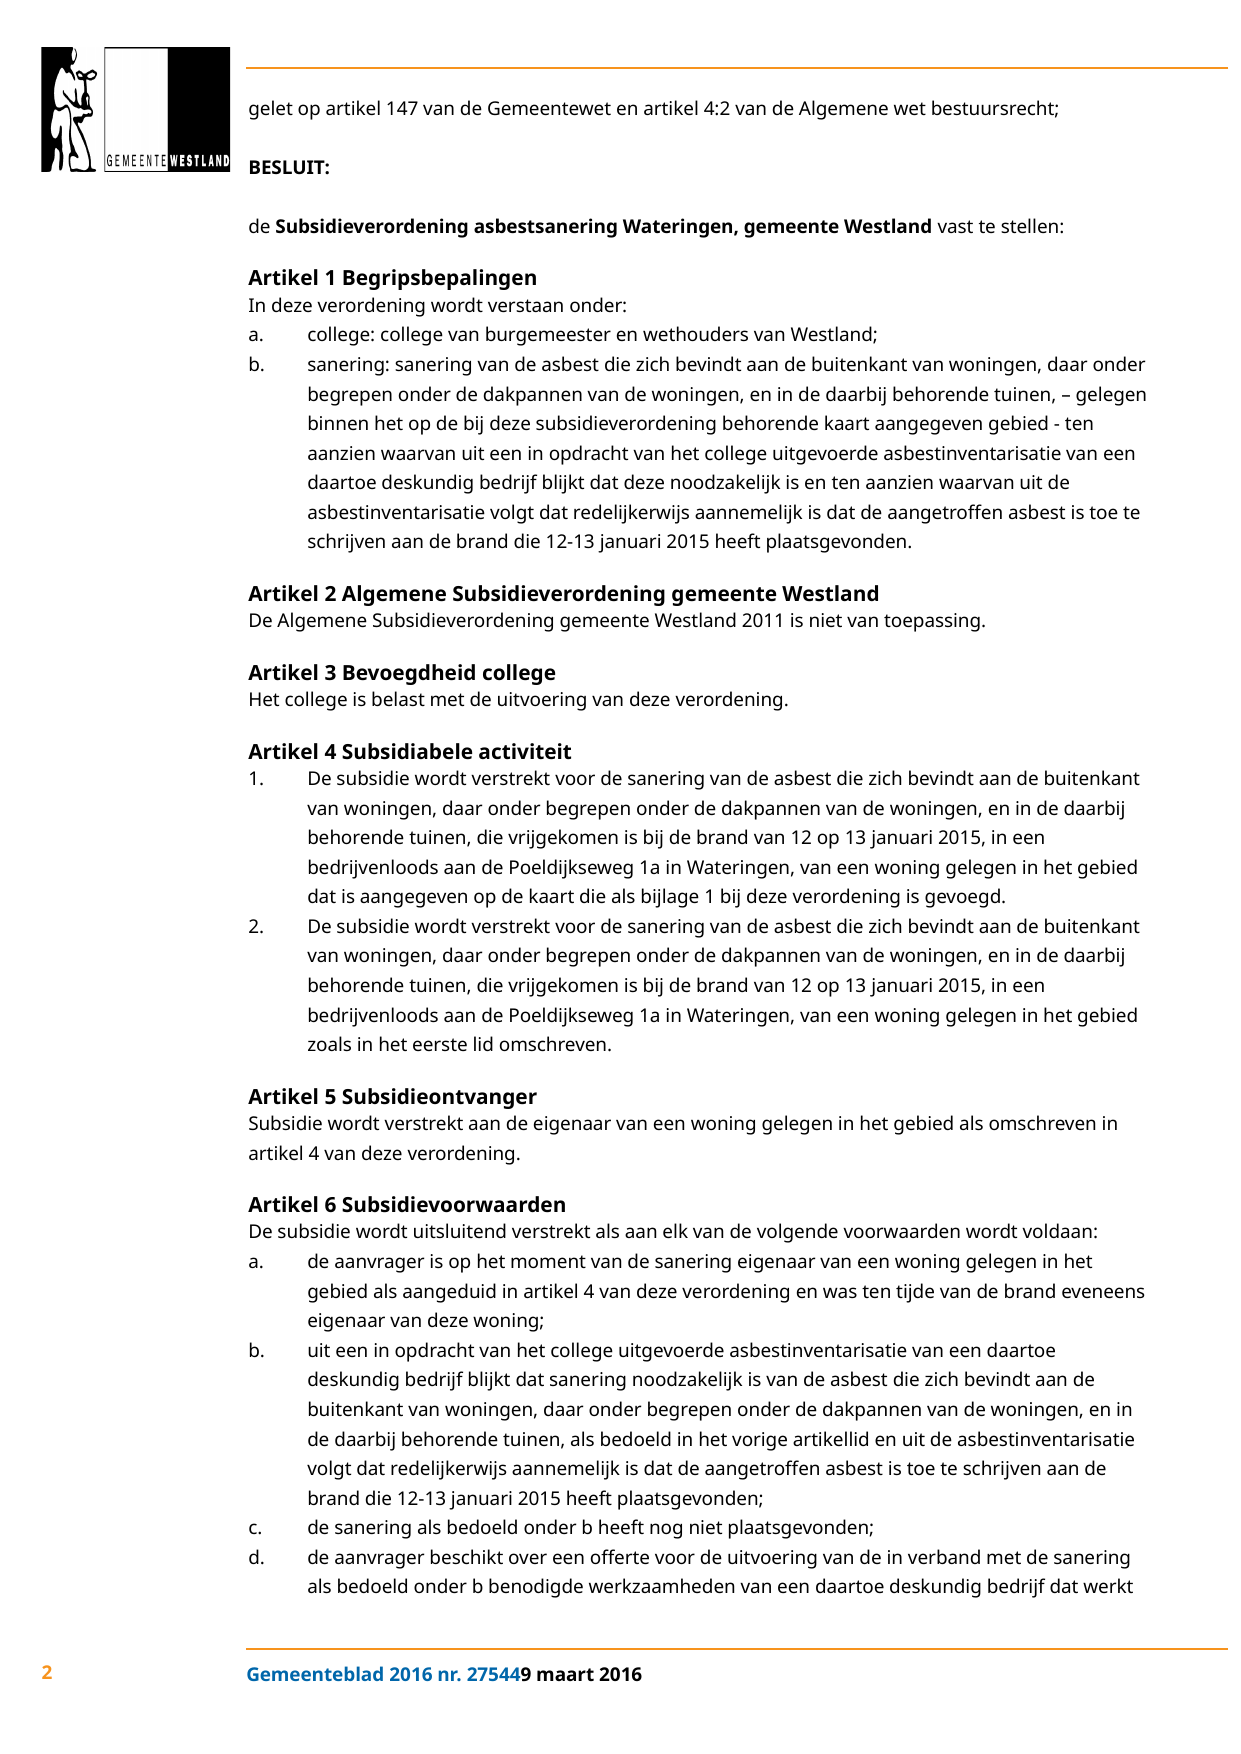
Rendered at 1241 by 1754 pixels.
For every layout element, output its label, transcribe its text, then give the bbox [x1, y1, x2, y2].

text Artikel 6 Subsidievoorwaarden [248, 1190, 1152, 1219]
text De subsidie wordt uitsluitend verstrekt als aan elk van de volgende voorwaarden wordt voldaan: [248, 1219, 1152, 1244]
text Het college is belast met de uitvoering van deze verordening. [248, 686, 1152, 712]
text Subsidie wordt verstrekt aan de eigenaar van een woning gelegen in het gebied als omschreven in artikel 4 van deze verordening. [248, 1110, 1152, 1166]
text Artikel 1 Begripsbepalingen [248, 263, 1152, 292]
list college: college van burgemeester en wethouders van Westland; [248, 322, 1152, 347]
text Artikel 4 Subsidiabele activiteit [248, 737, 1152, 765]
text De Algemene Subsidieverordening gemeente Westland 2011 is niet van toepassing. [248, 607, 1152, 633]
text In deze verordening wordt verstaan onder: [248, 292, 1152, 318]
text Artikel 5 Subsidieontvanger [248, 1082, 1152, 1110]
text Artikel 2 Algemene Subsidieverordening gemeente Westland [248, 579, 1152, 607]
list sanering: sanering van de asbest die zich bevindt aan de buitenkant van woningen, daar onder begrepen onder de dakpannen van de woningen, en in de daarbij behorende tuinen, – gelegen binnen het op de bij deze subsidieverordening behorende kaart aangegeven gebied - ten aanzien waarvan uit een in opdracht van het college uitgevoerde asbestinventarisatie van een daartoe deskundig bedrijf blijkt dat deze noodzakelijk is en ten aanzien waarvan uit de asbestinventarisatie volgt dat redelijkerwijs aannemelijk is dat de aangetroffen asbest is toe te schrijven aan de brand die 12-13 januari 2015 heeft plaatsgevonden. [248, 351, 1152, 554]
text de Subsidieverordening asbestsanering Wateringen, gemeente Westland vast te stellen: [248, 213, 1152, 239]
list De subsidie wordt verstrekt voor de sanering van de asbest die zich bevindt aan de buitenkant van woningen, daar onder begrepen onder de dakpannen van de woningen, en in de daarbij behorende tuinen, die vrijgekomen is bij de brand van 12 op 13 januari 2015, in een bedrijvenloods aan de Poeldijkseweg 1a in Wateringen, van een woning gelegen in het gebied zoals in het eerste lid omschreven. [248, 913, 1152, 1057]
text BESLUIT: [248, 154, 1152, 180]
list uit een in opdracht van het college uitgevoerde asbestinventarisatie van een daartoe deskundig bedrijf blijkt dat sanering noodzakelijk is van de asbest die zich bevindt aan de buitenkant van woningen, daar onder begrepen onder de dakpannen van de woningen, en in de daarbij behorende tuinen, als bedoeld in het vorige artikellid en uit de asbestinventarisatie volgt dat redelijkerwijs aannemelijk is dat de aangetroffen asbest is toe te schrijven aan de brand die 12-13 januari 2015 heeft plaatsgevonden; [248, 1337, 1152, 1511]
text Artikel 3 Bevoegdheid college [248, 658, 1152, 686]
list de aanvrager beschikt over een offerte voor de uitvoering van de in verband met de sanering als bedoeld onder b benodigde werkzaamheden van een daartoe deskundig bedrijf dat werkt [248, 1544, 1152, 1599]
text gelet op artikel 147 van de Gemeentewet en artikel 4:2 van de Algemene wet bestuursrecht; [248, 95, 1152, 121]
picture [41, 47, 231, 172]
list de sanering als bedoeld onder b heeft nog niet plaatsgevonden; [248, 1514, 1152, 1540]
list De subsidie wordt verstrekt voor de sanering van de asbest die zich bevindt aan de buitenkant van woningen, daar onder begrepen onder de dakpannen van de woningen, en in de daarbij behorende tuinen, die vrijgekomen is bij de brand van 12 op 13 januari 2015, in een bedrijvenloods aan de Poeldijkseweg 1a in Wateringen, van een woning gelegen in het gebied dat is aangegeven op de kaart die als bijlage 1 bij deze verordening is gevoegd. [248, 765, 1152, 909]
list de aanvrager is op het moment van de sanering eigenaar van een woning gelegen in het gebied als aangeduid in artikel 4 van deze verordening en was ten tijde van de brand eveneens eigenaar van deze woning; [248, 1248, 1152, 1333]
